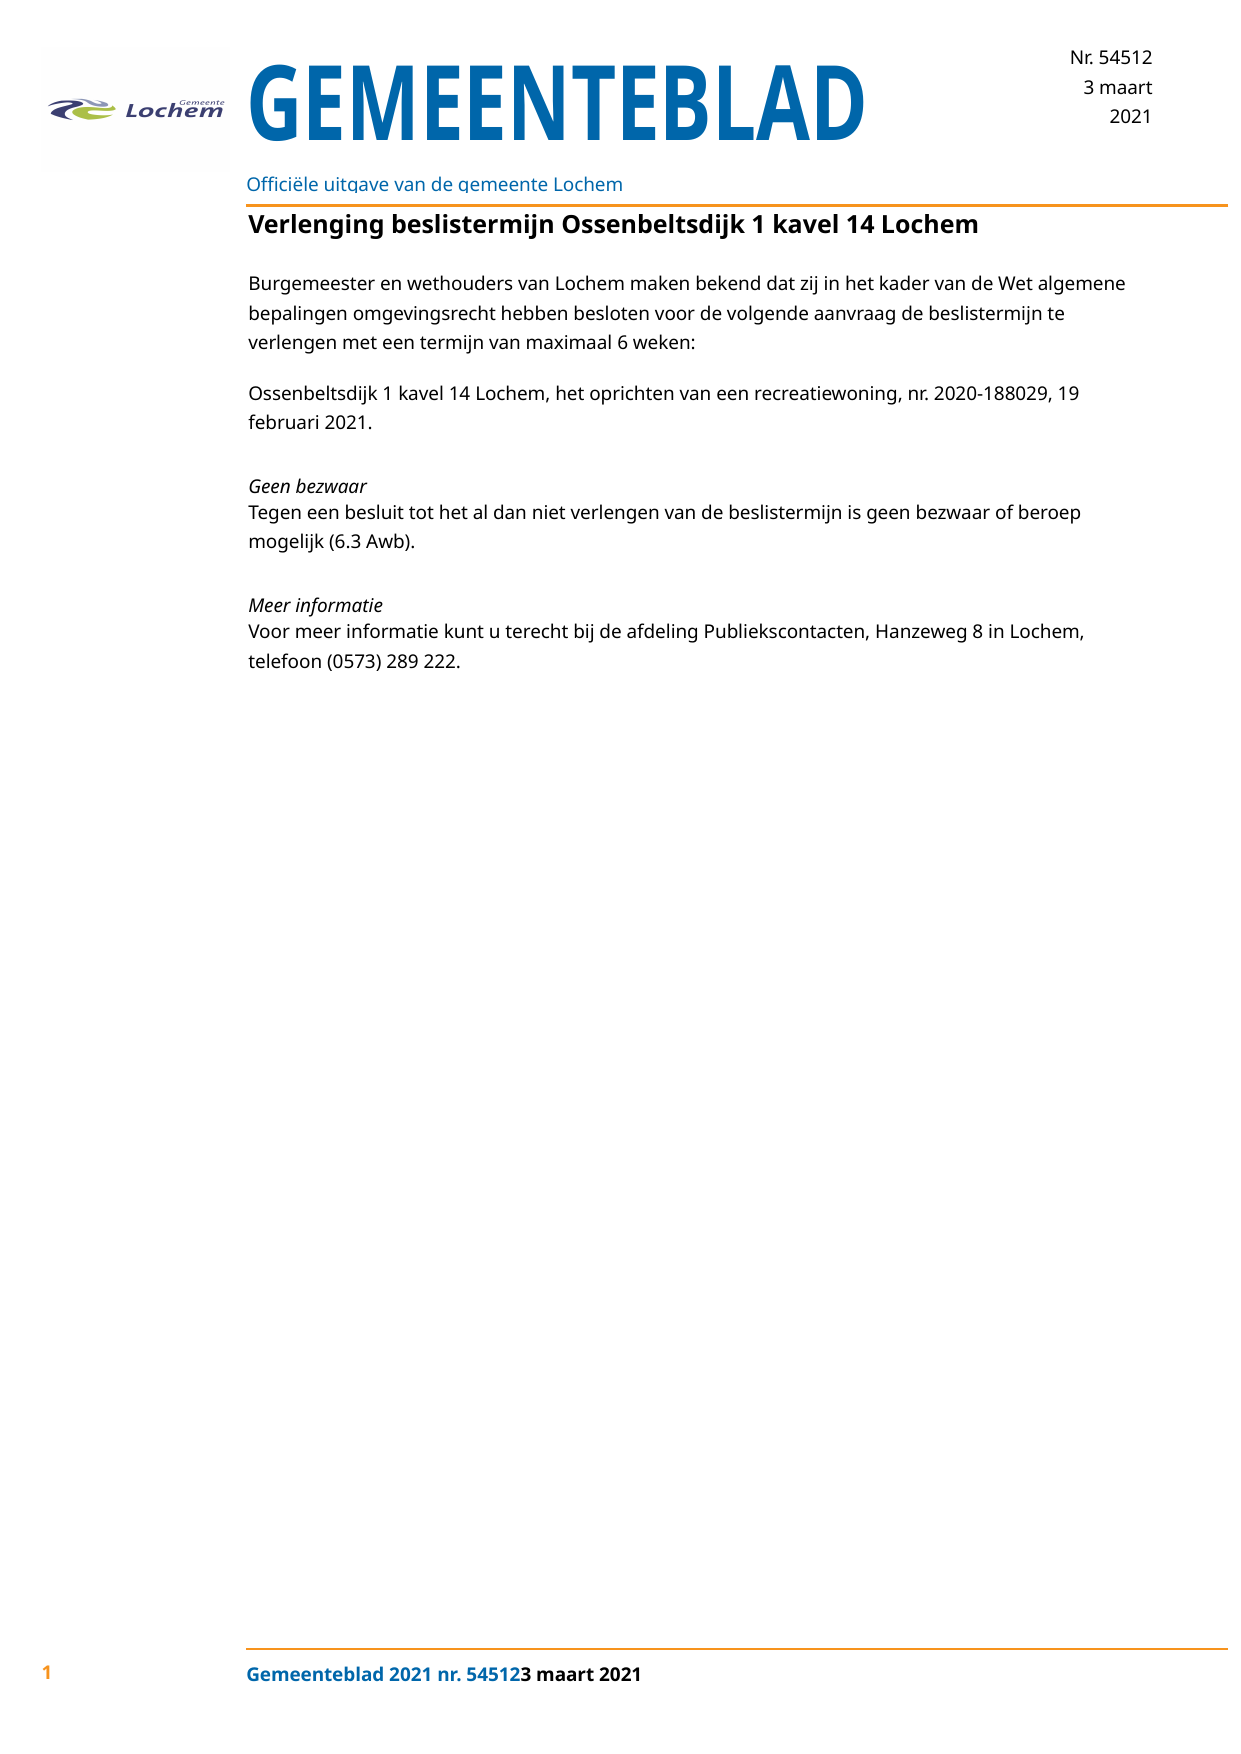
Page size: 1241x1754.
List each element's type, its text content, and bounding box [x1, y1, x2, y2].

text Geen bezwaar [248, 473, 1152, 499]
text Voor meer informatie kunt u terecht bij de afdeling Publiekscontacten, Hanzeweg 8 in Lochem, telefoon (0573) 289 222. [248, 618, 1152, 674]
text Meer informatie [248, 593, 1152, 618]
text Verlenging beslistermijn Ossenbeltsdijk 1 kavel 14 Lochem [248, 207, 1152, 241]
text Ossenbeltsdijk 1 kavel 14 Lochem, het oprichten van een recreatiewoning, nr. 2020-188029, 19 februari 2021. [248, 380, 1152, 435]
text Burgemeester en wethouders van Lochem maken bekend dat zij in het kader van de Wet algemene bepalingen omgevingsrecht hebben besloten voor de volgende aanvraag de beslistermijn te verlengen met een termijn van maximaal 6 weken: [248, 270, 1152, 355]
picture [41, 47, 231, 172]
text Tegen een besluit tot het al dan niet verlengen van de beslistermijn is geen bezwaar of beroep mogelijk (6.3 Awb). [248, 499, 1152, 554]
